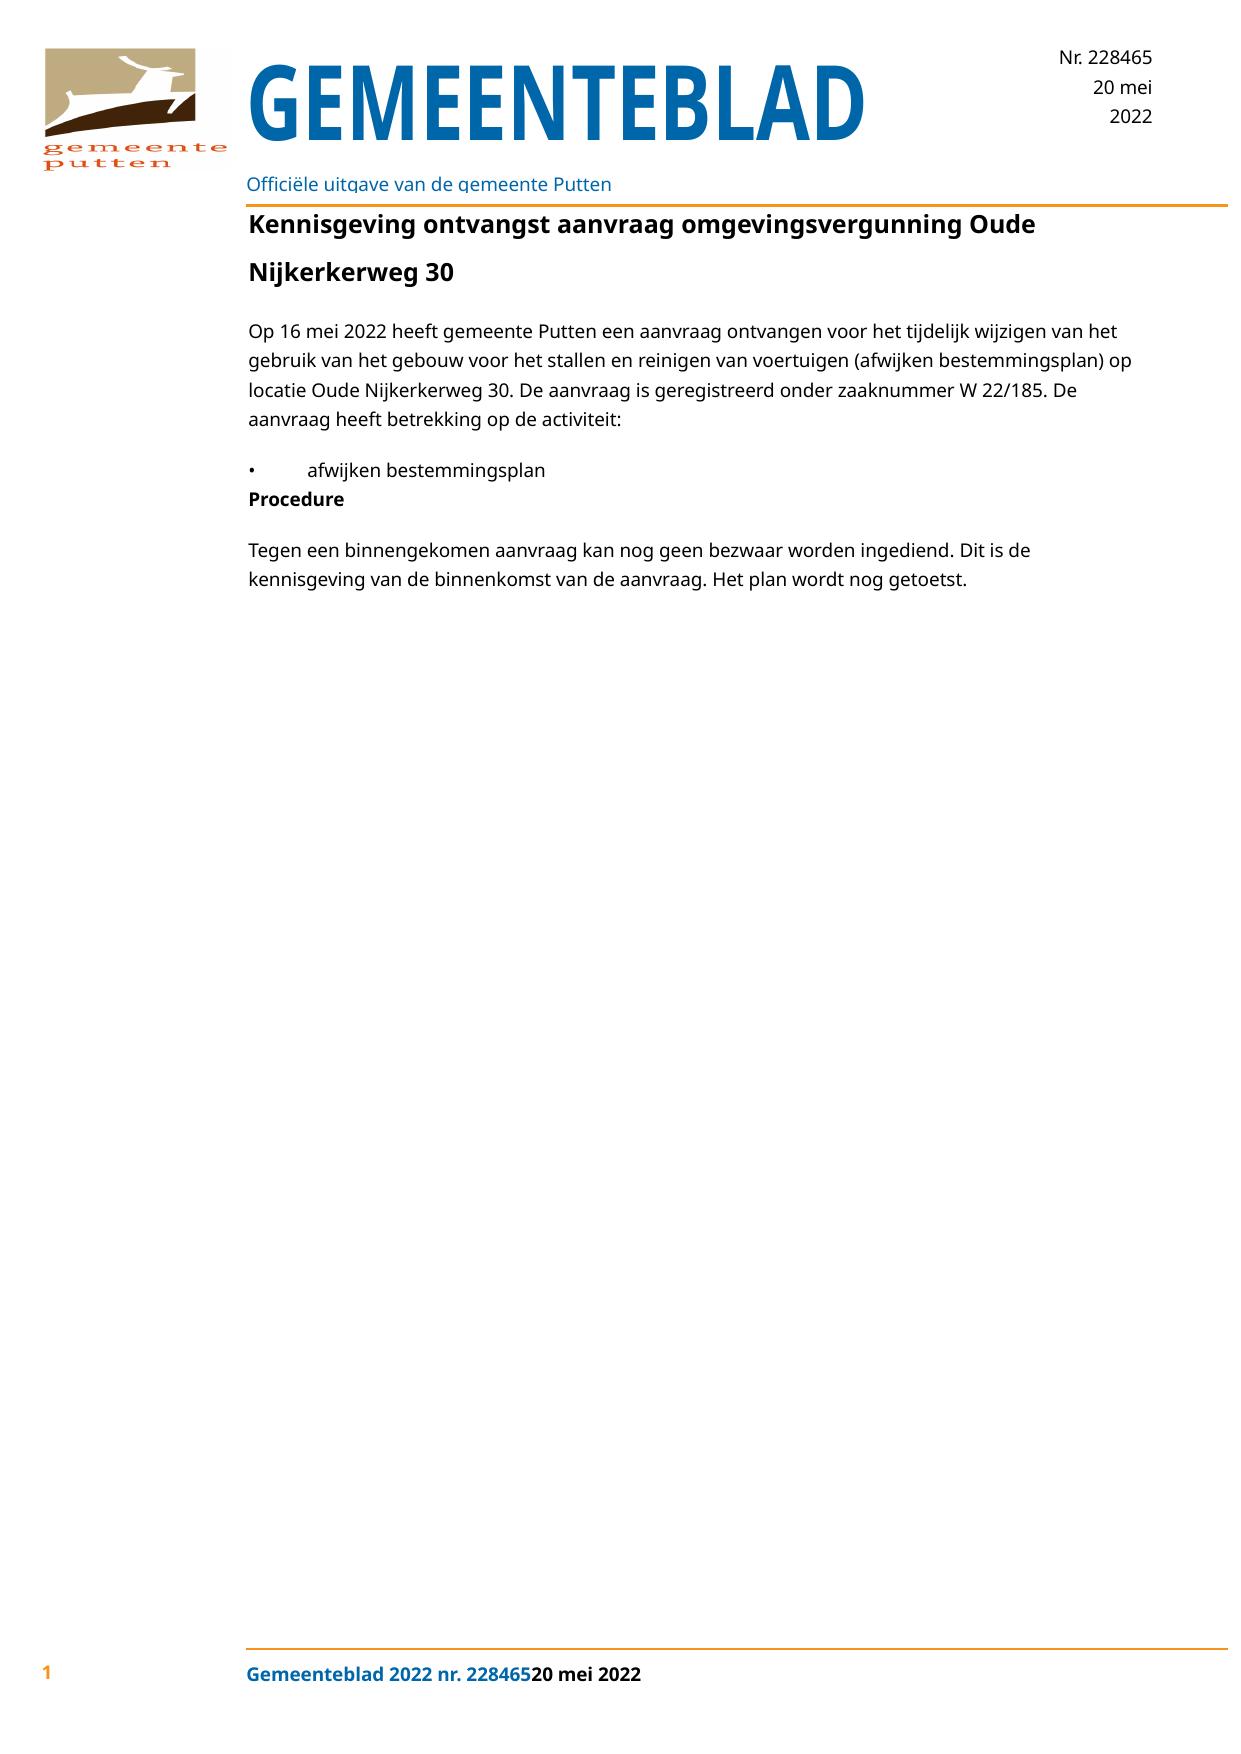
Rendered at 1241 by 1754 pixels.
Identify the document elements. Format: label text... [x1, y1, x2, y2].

text Op 16 mei 2022 heeft gemeente Putten een aanvraag ontvangen voor het tijdelijk wijzigen van het gebruik van het gebouw voor het stallen en reinigen van voertuigen (afwijken bestemmingsplan) op locatie Oude Nijkerkerweg 30. De aanvraag is geregistreerd onder zaaknummer W 22/185. De aanvraag heeft betrekking op de activiteit: [248, 318, 1152, 432]
picture [41, 47, 231, 172]
text Procedure [248, 487, 1152, 512]
text Tegen een binnengekomen aanvraag kan nog geen bezwaar worden ingediend. Dit is de kennisgeving van de binnenkomst van de aanvraag. Het plan wordt nog getoetst. [248, 537, 1152, 592]
list afwijken bestemmingsplan [248, 457, 1152, 483]
text Kennisgeving ontvangst aanvraag omgevingsvergunning Oude Nijkerkerweg 30 [248, 207, 1152, 288]
